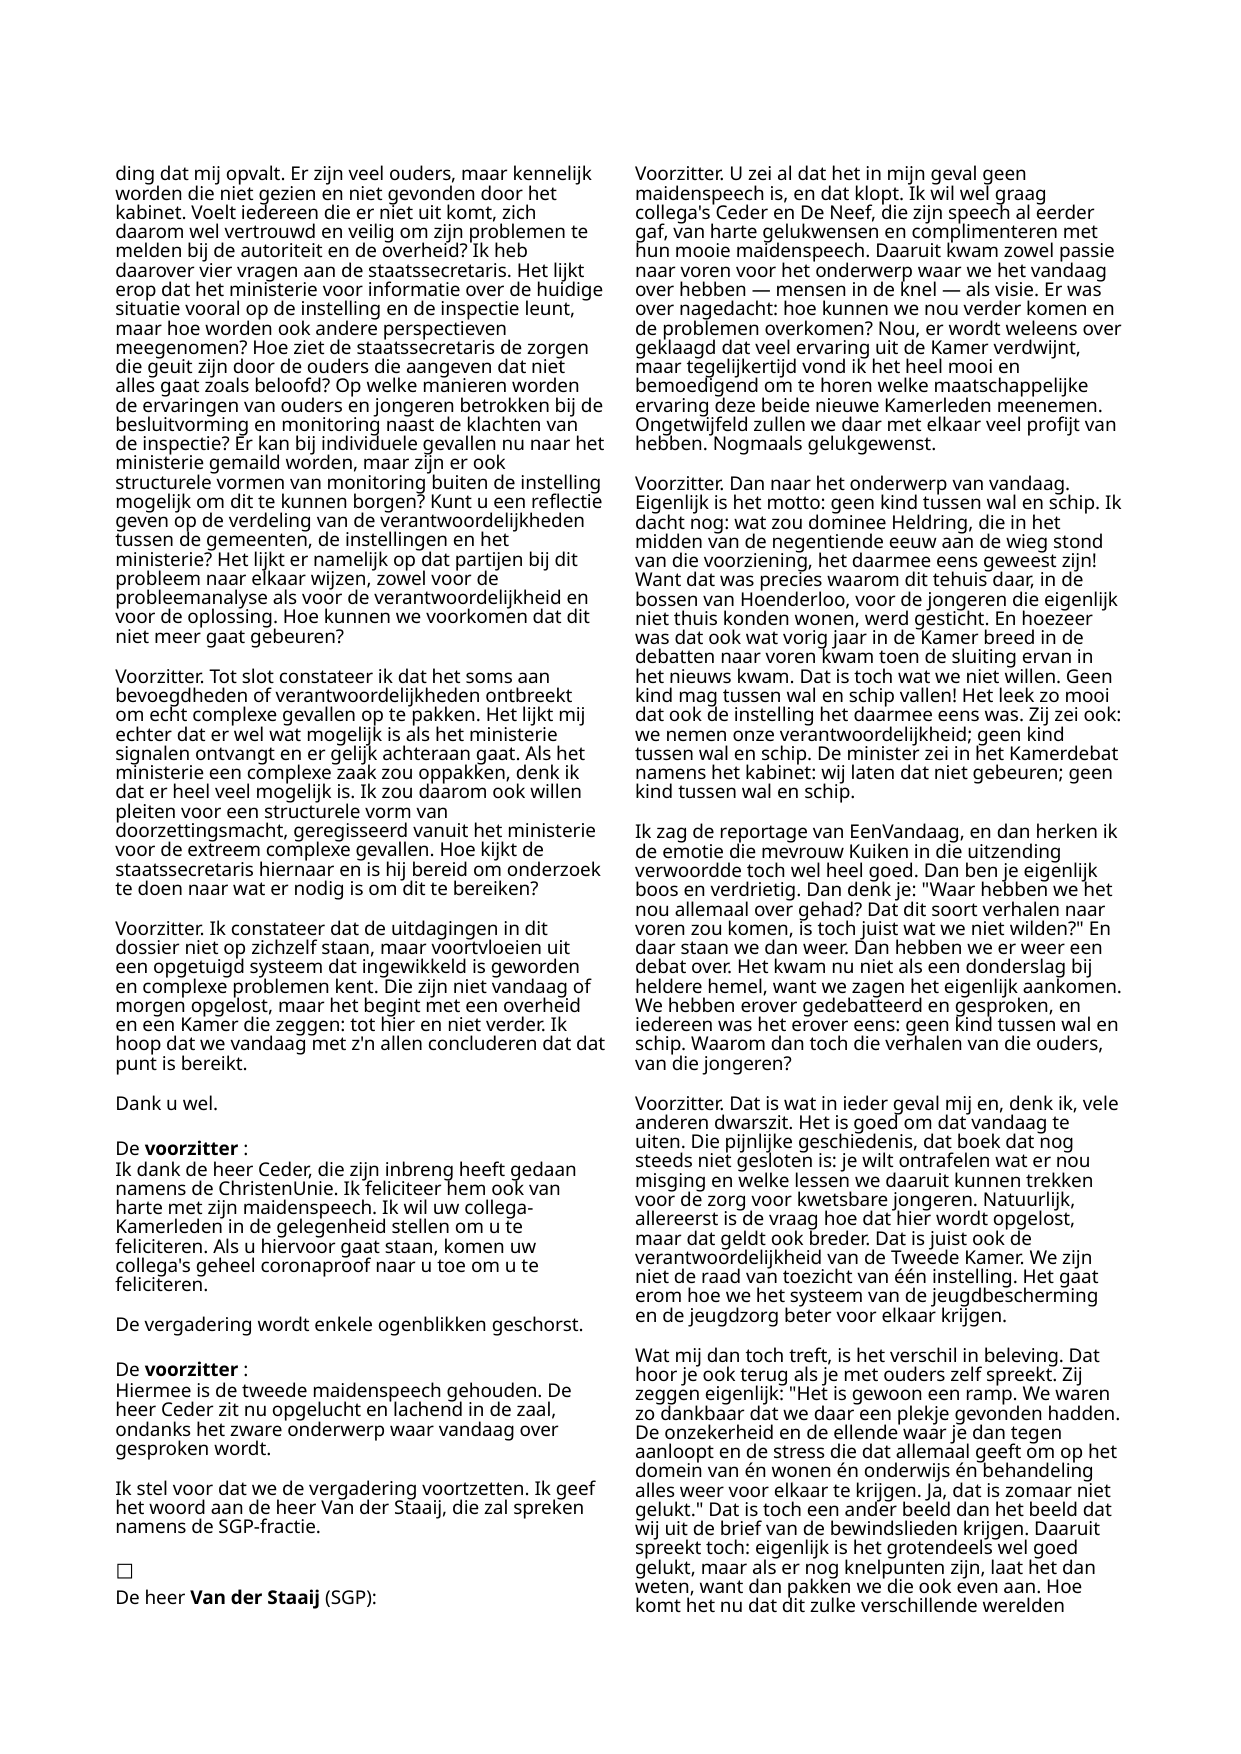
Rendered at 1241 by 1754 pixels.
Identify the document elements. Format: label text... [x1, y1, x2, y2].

text ⬜ [115, 1558, 605, 1584]
text Hiermee is de tweede maidenspeech gehouden. De heer Ceder zit nu opgelucht en lachend in de zaal, ondanks het zware onderwerp waar vandaag over gesproken wordt. [115, 1382, 605, 1459]
text Ik zag de reportage van EenVandaag, en dan herken ik de emotie die mevrouw Kuiken in die uitzending verwoordde toch wel heel goed. Dan ben je eigenlijk boos en verdrietig. Dan denk je: "Waar hebben we het nou allemaal over gehad? Dat dit soort verhalen naar voren zou komen, is toch juist wat we niet wilden?" En daar staan we dan weer. Dan hebben we er weer een debat over. Het kwam nu niet als een donderslag bij heldere hemel, want we zagen het eigenlijk aankomen. We hebben erover gedebatteerd en gesproken, en iedereen was het erover eens: geen kind tussen wal en schip. Waarom dan toch die verhalen van die ouders, van die jongeren? [635, 823, 1125, 1074]
text De heer Van der Staaij (SGP): [115, 1584, 605, 1610]
text Voorzitter. U zei al dat het in mijn geval geen maidenspeech is, en dat klopt. Ik wil wel graag collega's Ceder en De Neef, die zijn speech al eerder gaf, van harte gelukwensen en complimenteren met hun mooie maidenspeech. Daaruit kwam zowel passie naar voren voor het onderwerp waar we het vandaag over hebben — mensen in de knel — als visie. Er was over nagedacht: hoe kunnen we nou verder komen en de problemen overkomen? Nou, er wordt weleens over geklaagd dat veel ervaring uit de Kamer verdwijnt, maar tegelijkertijd vond ik het heel mooi en bemoedigend om te horen welke maatschappelijke ervaring deze beide nieuwe Kamerleden meenemen. Ongetwijfeld zullen we daar met elkaar veel profijt van hebben. Nogmaals gelukgewenst. [635, 165, 1125, 454]
text Voorzitter. Ik constateer dat de uitdagingen in dit dossier niet op zichzelf staan, maar voortvloeien uit een opgetuigd systeem dat ingewikkeld is geworden en complexe problemen kent. Die zijn niet vandaag of morgen opgelost, maar het begint met een overheid en een Kamer die zeggen: tot hier en niet verder. Ik hoop dat we vandaag met z'n allen concluderen dat dat punt is bereikt. [115, 920, 605, 1074]
text Voorzitter. Dan naar het onderwerp van vandaag. Eigenlijk is het motto: geen kind tussen wal en schip. Ik dacht nog: wat zou dominee Heldring, die in het midden van de negentiende eeuw aan de wieg stond van die voorziening, het daarmee eens geweest zijn! Want dat was precies waarom dit tehuis daar, in de bossen van Hoenderloo, voor de jongeren die eigenlijk niet thuis konden wonen, werd gesticht. En hoezeer was dat ook wat vorig jaar in de Kamer breed in de debatten naar voren kwam toen de sluiting ervan in het nieuws kwam. Dat is toch wat we niet willen. Geen kind mag tussen wal en schip vallen! Het leek zo mooi dat ook de instelling het daarmee eens was. Zij zei ook: we nemen onze verantwoordelijkheid; geen kind tussen wal en schip. De minister zei in het Kamerdebat namens het kabinet: wij laten dat niet gebeuren; geen kind tussen wal en schip. [635, 475, 1125, 803]
text Dank u wel. [115, 1095, 605, 1114]
text Wat mij dan toch treft, is het verschil in beleving. Dat hoor je ook terug als je met ouders zelf spreekt. Zij zeggen eigenlijk: "Het is gewoon een ramp. We waren zo dankbaar dat we daar een plekje gevonden hadden. De onzekerheid en de ellende waar je dan tegen aanloopt en de stress die dat allemaal geeft om op het domein van én wonen én onderwijs én behandeling alles weer voor elkaar te krijgen. Ja, dat is zomaar niet gelukt." Dat is toch een ander beeld dan het beeld dat wij uit de brief van de bewindslieden krijgen. Daaruit spreekt toch: eigenlijk is het grotendeels wel goed gelukt, maar als er nog knelpunten zijn, laat het dan weten, want dan pakken we die ook even aan. Hoe komt het nu dat dit zulke verschillende werelden [635, 1347, 1125, 1616]
text De vergadering wordt enkele ogenblikken geschorst. [115, 1316, 605, 1336]
text Ik dank de heer Ceder, die zijn inbreng heeft gedaan namens de ChristenUnie. Ik feliciteer hem ook van harte met zijn maidenspeech. Ik wil uw collega-Kamerleden in de gelegenheid stellen om u te feliciteren. Als u hiervoor gaat staan, komen uw collega's geheel coronaproof naar u toe om u te feliciteren. [115, 1161, 605, 1295]
text Voorzitter. Dat is wat in ieder geval mij en, denk ik, vele anderen dwarszit. Het is goed om dat vandaag te uiten. Die pijnlijke geschiedenis, dat boek dat nog steeds niet gesloten is: je wilt ontrafelen wat er nou misging en welke lessen we daaruit kunnen trekken voor de zorg voor kwetsbare jongeren. Natuurlijk, allereerst is de vraag hoe dat hier wordt opgelost, maar dat geldt ook breder. Dat is juist ook de verantwoordelijkheid van de Tweede Kamer. We zijn niet de raad van toezicht van één instelling. Het gaat erom hoe we het systeem van de jeugdbescherming en de jeugdzorg beter voor elkaar krijgen. [635, 1095, 1125, 1326]
text ding dat mij opvalt. Er zijn veel ouders, maar kennelijk worden die niet gezien en niet gevonden door het kabinet. Voelt iedereen die er niet uit komt, zich daarom wel vertrouwd en veilig om zijn problemen te melden bij de autoriteit en de overheid? Ik heb daarover vier vragen aan de staatssecretaris. Het lijkt erop dat het ministerie voor informatie over de huidige situatie vooral op de instelling en de inspectie leunt, maar hoe worden ook andere perspectieven meegenomen? Hoe ziet de staatssecretaris de zorgen die geuit zijn door de ouders die aangeven dat niet alles gaat zoals beloofd? Op welke manieren worden de ervaringen van ouders en jongeren betrokken bij de besluitvorming en monitoring naast de klachten van de inspectie? Er kan bij individuele gevallen nu naar het ministerie gemaild worden, maar zijn er ook structurele vormen van monitoring buiten de instelling mogelijk om dit te kunnen borgen? Kunt u een reflectie geven op de verdeling van de verantwoordelijkheden tussen de gemeenten, de instellingen en het ministerie? Het lijkt er namelijk op dat partijen bij dit probleem naar elkaar wijzen, zowel voor de probleemanalyse als voor de verantwoordelijkheid en voor de oplossing. Hoe kunnen we voorkomen dat dit niet meer gaat gebeuren? [115, 165, 605, 647]
text Ik stel voor dat we de vergadering voortzetten. Ik geef het woord aan de heer Van der Staaij, die zal spreken namens de SGP-fractie. [115, 1480, 605, 1538]
text Voorzitter. Tot slot constateer ik dat het soms aan bevoegdheden of verantwoordelijkheden ontbreekt om echt complexe gevallen op te pakken. Het lijkt mij echter dat er wel wat mogelijk is als het ministerie signalen ontvangt en er gelijk achteraan gaat. Als het ministerie een complexe zaak zou oppakken, denk ik dat er heel veel mogelijk is. Ik zou daarom ook willen pleiten voor een structurele vorm van doorzettingsmacht, geregisseerd vanuit het ministerie voor de extreem complexe gevallen. Hoe kijkt de staatssecretaris hiernaar en is hij bereid om onderzoek te doen naar wat er nodig is om dit te bereiken? [115, 668, 605, 899]
text De voorzitter : [115, 1356, 605, 1382]
text De voorzitter : [115, 1135, 605, 1161]
